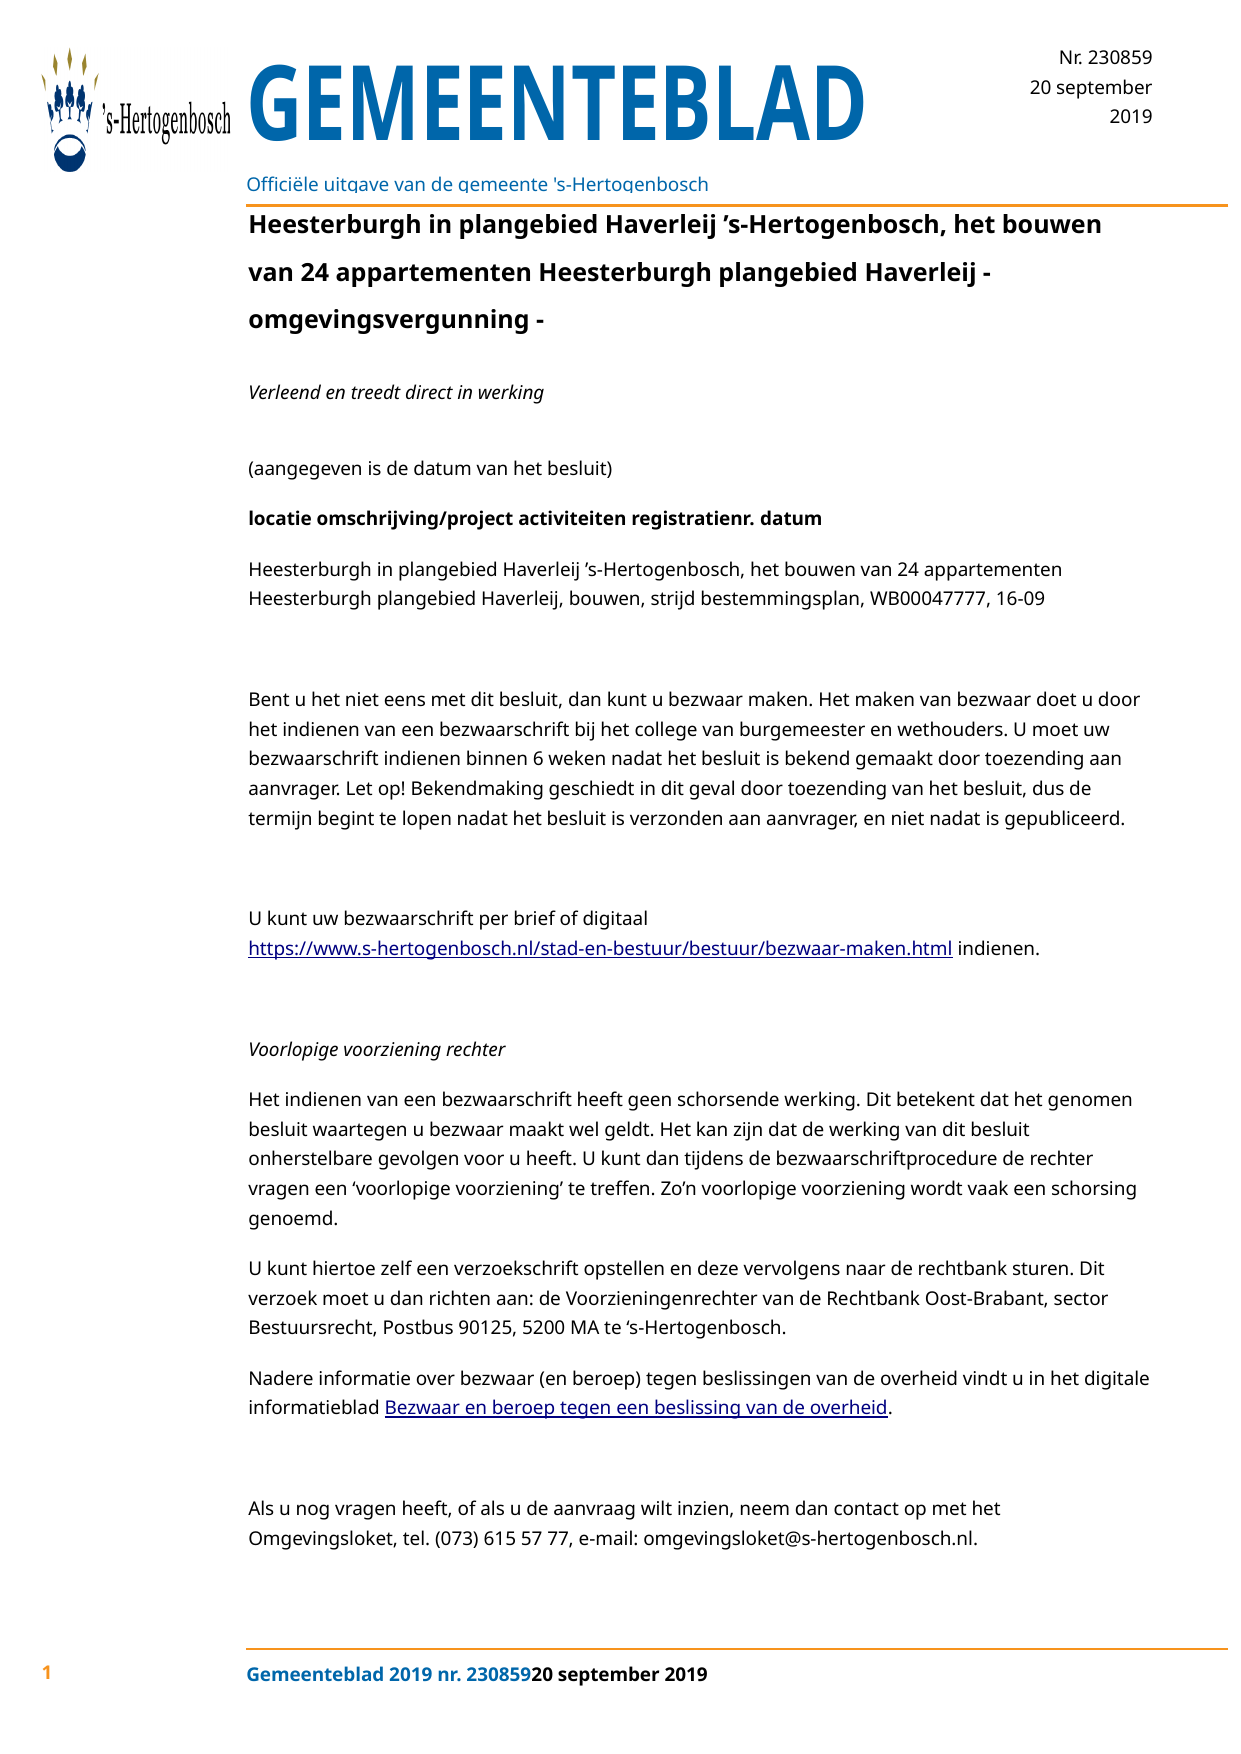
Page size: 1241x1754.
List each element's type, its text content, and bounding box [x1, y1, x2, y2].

text locatie omschrijving/project activiteiten registratienr. datum [248, 506, 1152, 531]
text Bent u het niet eens met dit besluit, dan kunt u bezwaar maken. Het maken van bezwaar doet u door het indienen van een bezwaarschrift bij het college van burgemeester en wethouders. U moet uw bezwaarschrift indienen binnen 6 weken nadat het besluit is bekend gemaakt door toezending aan aanvrager. Let op! Bekendmaking geschiedt in dit geval door toezending van het besluit, dus de termijn begint te lopen nadat het besluit is verzonden aan aanvrager, en niet nadat is gepubliceerd. [248, 686, 1152, 831]
text Nadere informatie over bezwaar (en beroep) tegen beslissingen van de overheid vindt u in het digitale informatieblad Bezwaar en beroep tegen een beslissing van de overheid. [248, 1365, 1152, 1420]
text (aangegeven is de datum van het besluit) [248, 455, 1152, 481]
text Verleend en treedt direct in werking [248, 379, 1152, 405]
text U kunt uw bezwaarschrift per brief of digitaal https://www.s-hertogenbosch.nl/stad-en-bestuur/bestuur/bezwaar-maken.html indienen. [248, 906, 1152, 961]
picture [41, 47, 231, 172]
text Heesterburgh in plangebied Haverleij ’s-Hertogenbosch, het bouwen van 24 appartementen Heesterburgh plangebied Haverleij, bouwen, strijd bestemmingsplan, WB00047777, 16-09 [248, 556, 1152, 611]
text Heesterburgh in plangebied Haverleij ’s-Hertogenbosch, het bouwen van 24 appartementen Heesterburgh plangebied Haverleij - omgevingsvergunning - [248, 207, 1152, 336]
text Het indienen van een bezwaarschrift heeft geen schorsende werking. Dit betekent dat het genomen besluit waartegen u bezwaar maakt wel geldt. Het kan zijn dat de werking van dit besluit onherstelbare gevolgen voor u heeft. U kunt dan tijdens de bezwaarschriftprocedure de rechter vragen een ‘voorlopige voorziening’ te treffen. Zo’n voorlopige voorziening wordt vaak een schorsing genoemd. [248, 1086, 1152, 1231]
text Voorlopige voorziening rechter [248, 1036, 1152, 1062]
text Als u nog vragen heeft, of als u de aanvraag wilt inzien, neem dan contact op met het Omgevingsloket, tel. (073) 615 57 77, e-mail: omgevingsloket@s-hertogenbosch.nl. [248, 1495, 1152, 1551]
text U kunt hiertoe zelf een verzoekschrift opstellen en deze vervolgens naar de rechtbank sturen. Dit verzoek moet u dan richten aan: de Voorzieningenrechter van de Rechtbank Oost-Brabant, sector Bestuursrecht, Postbus 90125, 5200 MA te ‘s-Hertogenbosch. [248, 1255, 1152, 1340]
